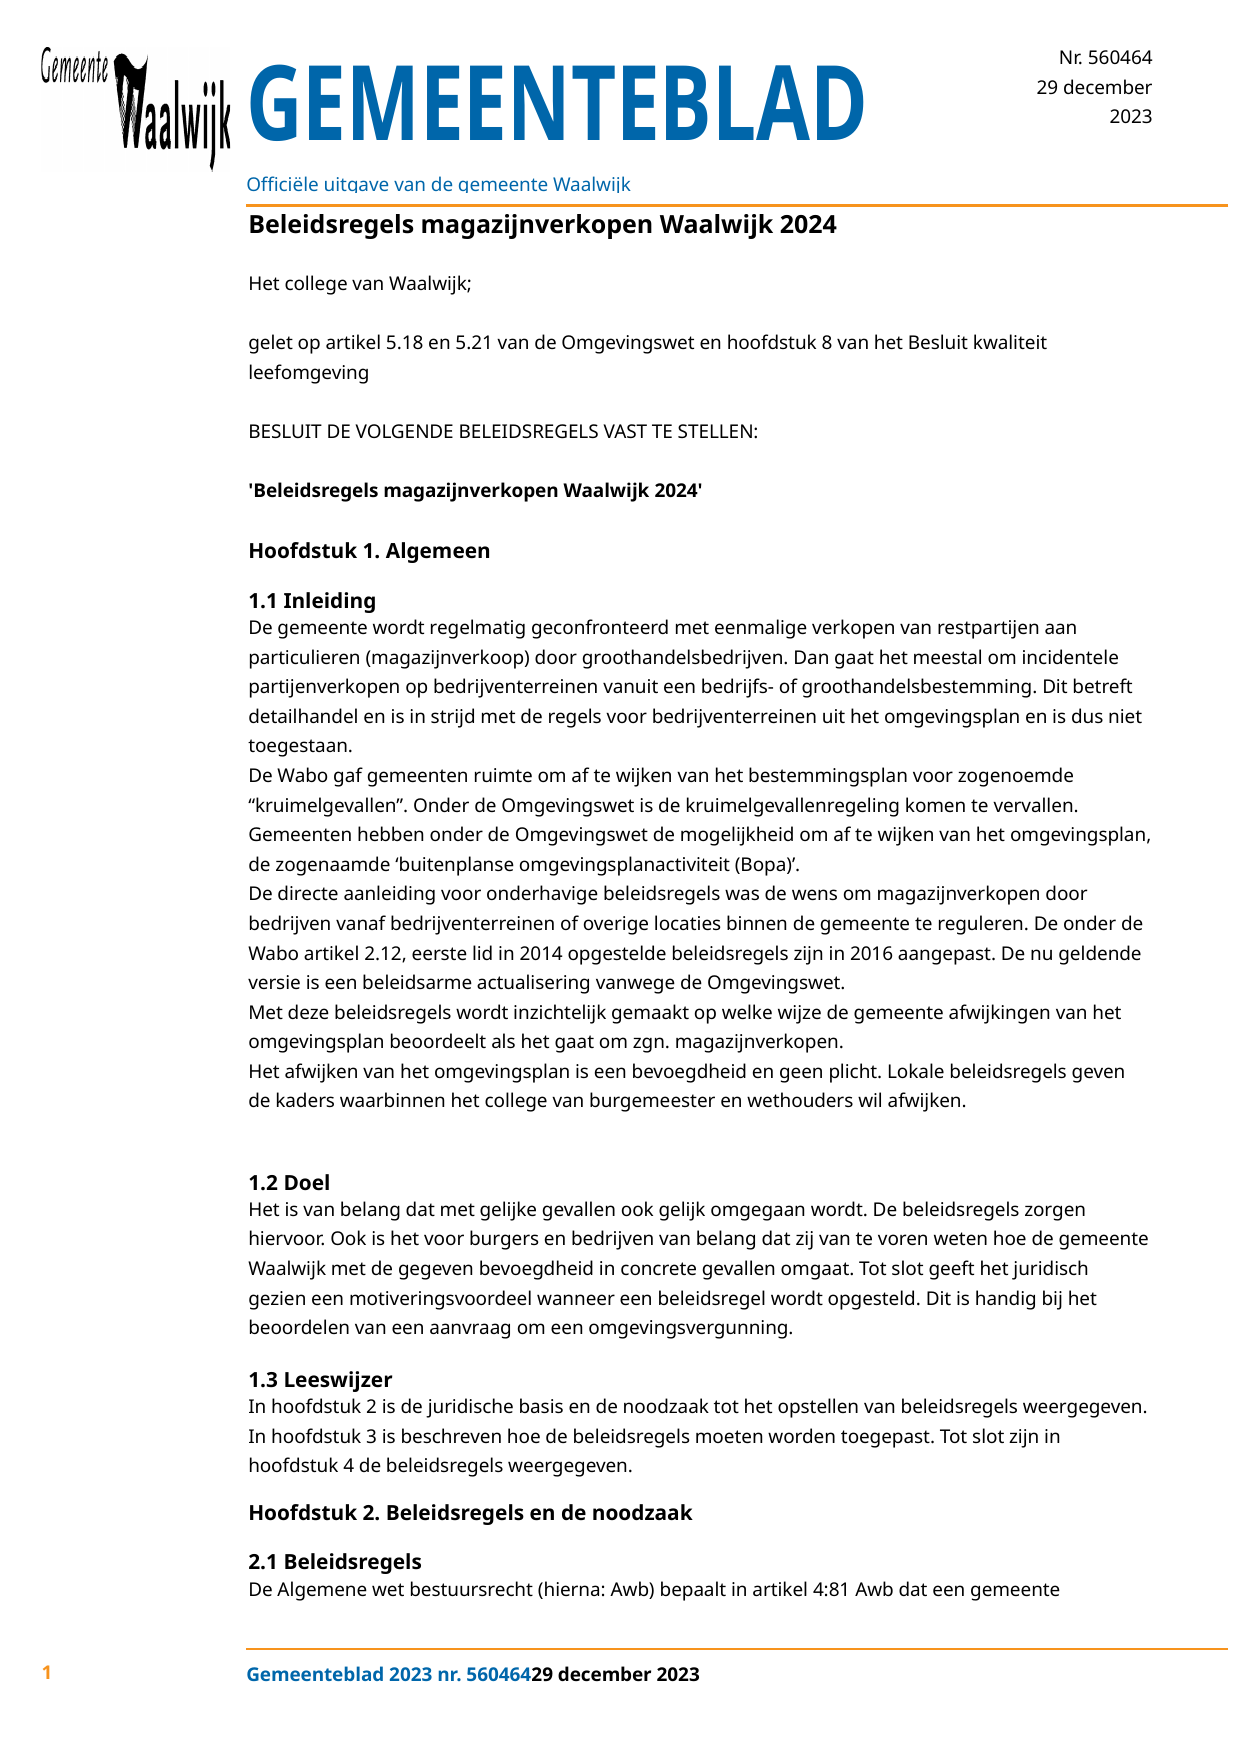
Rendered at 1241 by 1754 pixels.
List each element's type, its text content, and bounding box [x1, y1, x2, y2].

text 1.1 Inleiding [248, 586, 1152, 614]
text De gemeente wordt regelmatig geconfronteerd met eenmalige verkopen van restpartijen aan particulieren (magazijnverkoop) door groothandelsbedrijven. Dan gaat het meestal om incidentele partijenverkopen op bedrijventerreinen vanuit een bedrijfs- of groothandelsbestemming. Dit betreft detailhandel en is in strijd met de regels voor bedrijventerreinen uit het omgevingsplan en is dus niet toegestaan. [248, 614, 1152, 758]
text In hoofdstuk 2 is de juridische basis en de noodzaak tot het opstellen van beleidsregels weergegeven. In hoofdstuk 3 is beschreven hoe de beleidsregels moeten worden toegepast. Tot slot zijn in hoofdstuk 4 de beleidsregels weergegeven. [248, 1393, 1152, 1478]
text Het afwijken van het omgevingsplan is een bevoegdheid en geen plicht. Lokale beleidsregels geven de kaders waarbinnen het college van burgemeester en wethouders wil afwijken. [248, 1058, 1152, 1113]
text BESLUIT DE VOLGENDE BELEIDSREGELS VAST TE STELLEN: [248, 418, 1152, 444]
text gelet op artikel 5.18 en 5.21 van de Omgevingswet en hoofdstuk 8 van het Besluit kwaliteit leefomgeving [248, 329, 1152, 385]
text De directe aanleiding voor onderhavige beleidsregels was de wens om magazijnverkopen door bedrijven vanaf bedrijventerreinen of overige locaties binnen de gemeente te reguleren. De onder de Wabo artikel 2.12, eerste lid in 2014 opgestelde beleidsregels zijn in 2016 aangepast. De nu geldende versie is een beleidsarme actualisering vanwege de Omgevingswet. [248, 881, 1152, 995]
picture [41, 47, 231, 172]
text Het is van belang dat met gelijke gevallen ook gelijk omgegaan wordt. De beleidsregels zorgen hiervoor. Ook is het voor burgers en bedrijven van belang dat zij van te voren weten hoe de gemeente Waalwijk met de gegeven bevoegdheid in concrete gevallen omgaat. Tot slot geeft het juridisch gezien een motiveringsvoordeel wanneer een beleidsregel wordt opgesteld. Dit is handig bij het beoordelen van een aanvraag om een omgevingsvergunning. [248, 1196, 1152, 1340]
text De Wabo gaf gemeenten ruimte om af te wijken van het bestemmingsplan voor zogenoemde “kruimelgevallen”. Onder de Omgevingswet is de kruimelgevallenregeling komen te vervallen. Gemeenten hebben onder de Omgevingswet de mogelijkheid om af te wijken van het omgevingsplan, de zogenaamde ‘buitenplanse omgevingsplanactiviteit (Bopa)’. [248, 762, 1152, 877]
text Met deze beleidsregels wordt inzichtelijk gemaakt op welke wijze de gemeente afwijkingen van het omgevingsplan beoordeelt als het gaat om zgn. magazijnverkopen. [248, 999, 1152, 1054]
text Beleidsregels magazijnverkopen Waalwijk 2024 [248, 207, 1152, 241]
text 1.2 Doel [248, 1168, 1152, 1196]
text 'Beleidsregels magazijnverkopen Waalwijk 2024' [248, 477, 1152, 503]
text Hoofdstuk 1. Algemeen [248, 537, 1152, 565]
text Hoofdstuk 2. Beleidsregels en de noodzaak [248, 1498, 1152, 1526]
text De Algemene wet bestuursrecht (hierna: Awb) bepaalt in artikel 4:81 Awb dat een gemeente [248, 1576, 1152, 1601]
text 1.3 Leeswijzer [248, 1365, 1152, 1393]
text 2.1 Beleidsregels [248, 1547, 1152, 1576]
text Het college van Waalwijk; [248, 270, 1152, 296]
